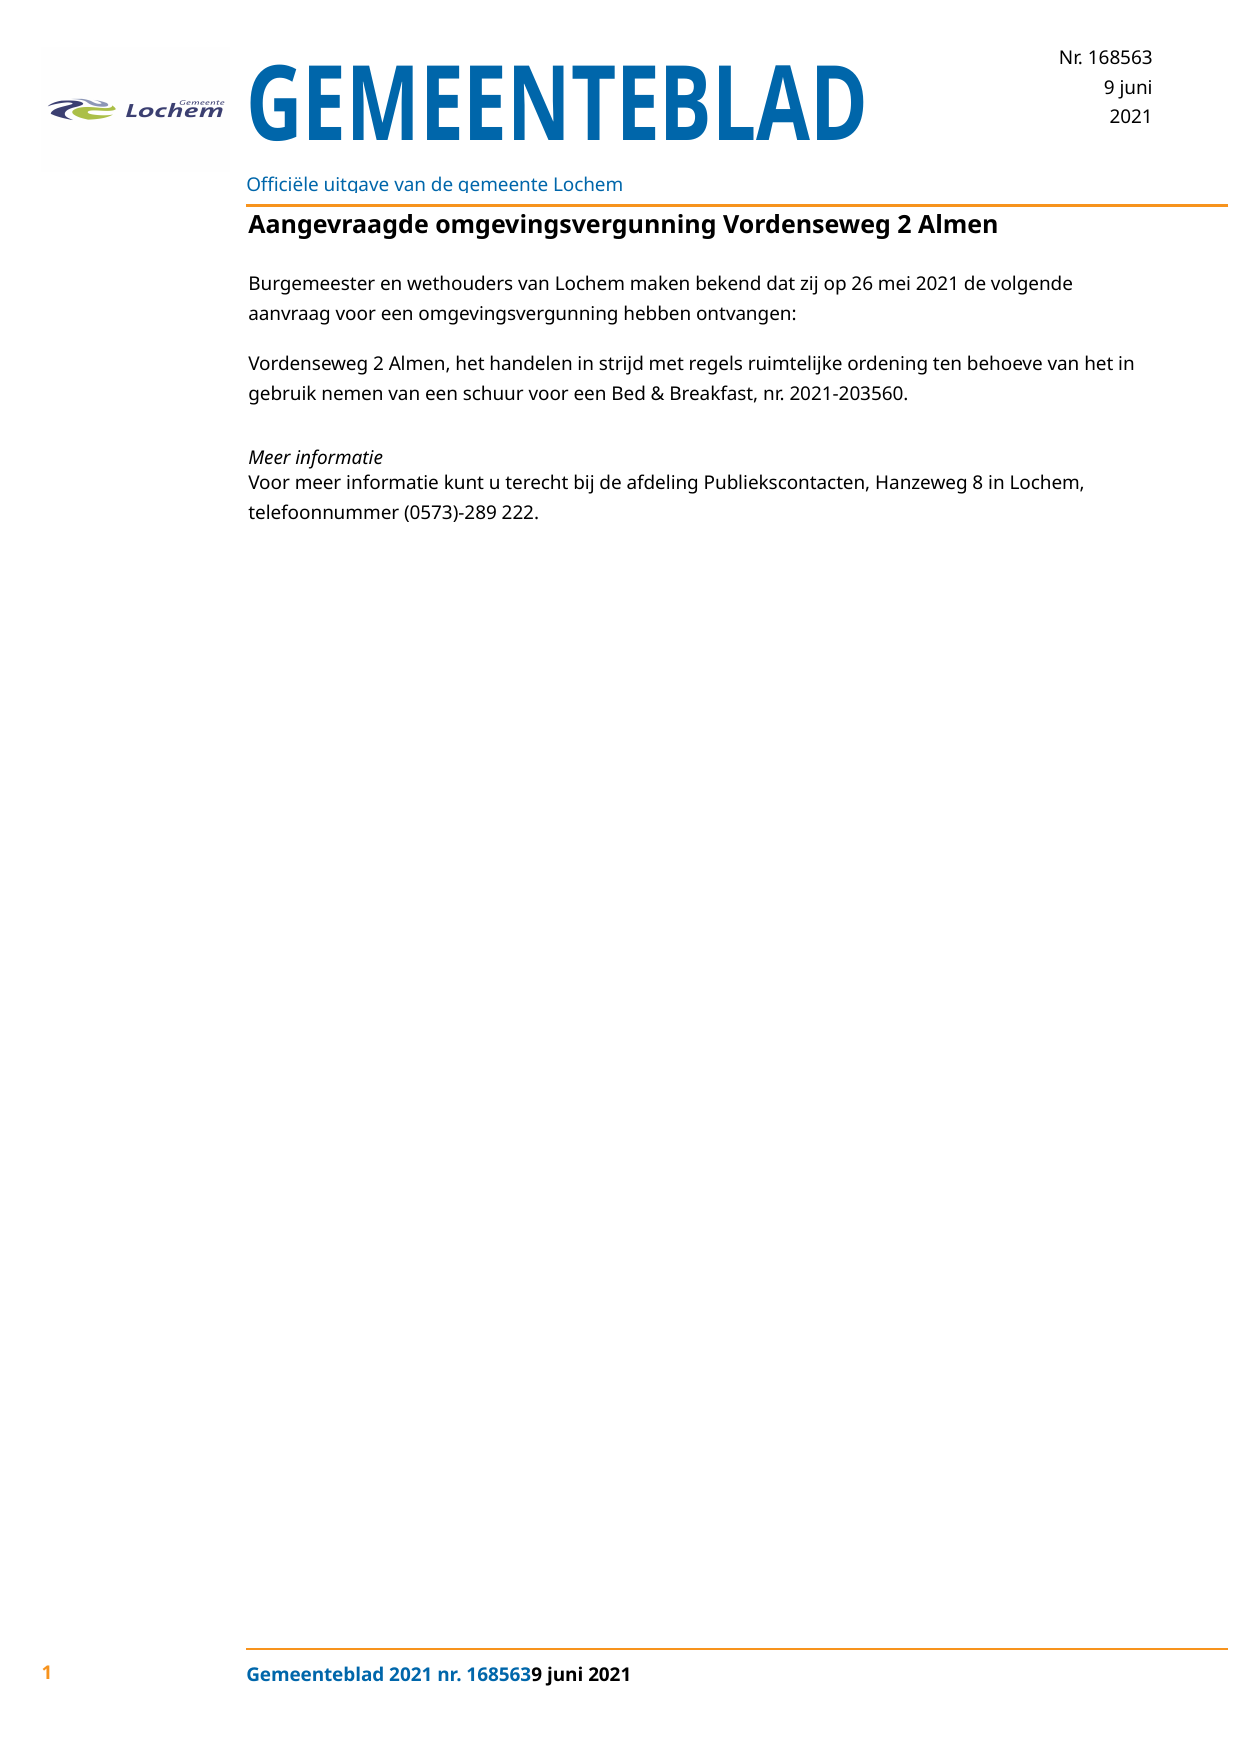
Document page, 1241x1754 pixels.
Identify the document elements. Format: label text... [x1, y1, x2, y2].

text Voor meer informatie kunt u terecht bij de afdeling Publiekscontacten, Hanzeweg 8 in Lochem, telefoonnummer (0573)-289 222. [248, 469, 1152, 525]
text Vordenseweg 2 Almen, het handelen in strijd met regels ruimtelijke ordening ten behoeve van het in gebruik nemen van een schuur voor een Bed & Breakfast, nr. 2021-203560. [248, 350, 1152, 406]
text Burgemeester en wethouders van Lochem maken bekend dat zij op 26 mei 2021 de volgende aanvraag voor een omgevingsvergunning hebben ontvangen: [248, 270, 1152, 326]
text Meer informatie [248, 444, 1152, 469]
text Aangevraagde omgevingsvergunning Vordenseweg 2 Almen [248, 207, 1152, 241]
picture [41, 47, 231, 172]
